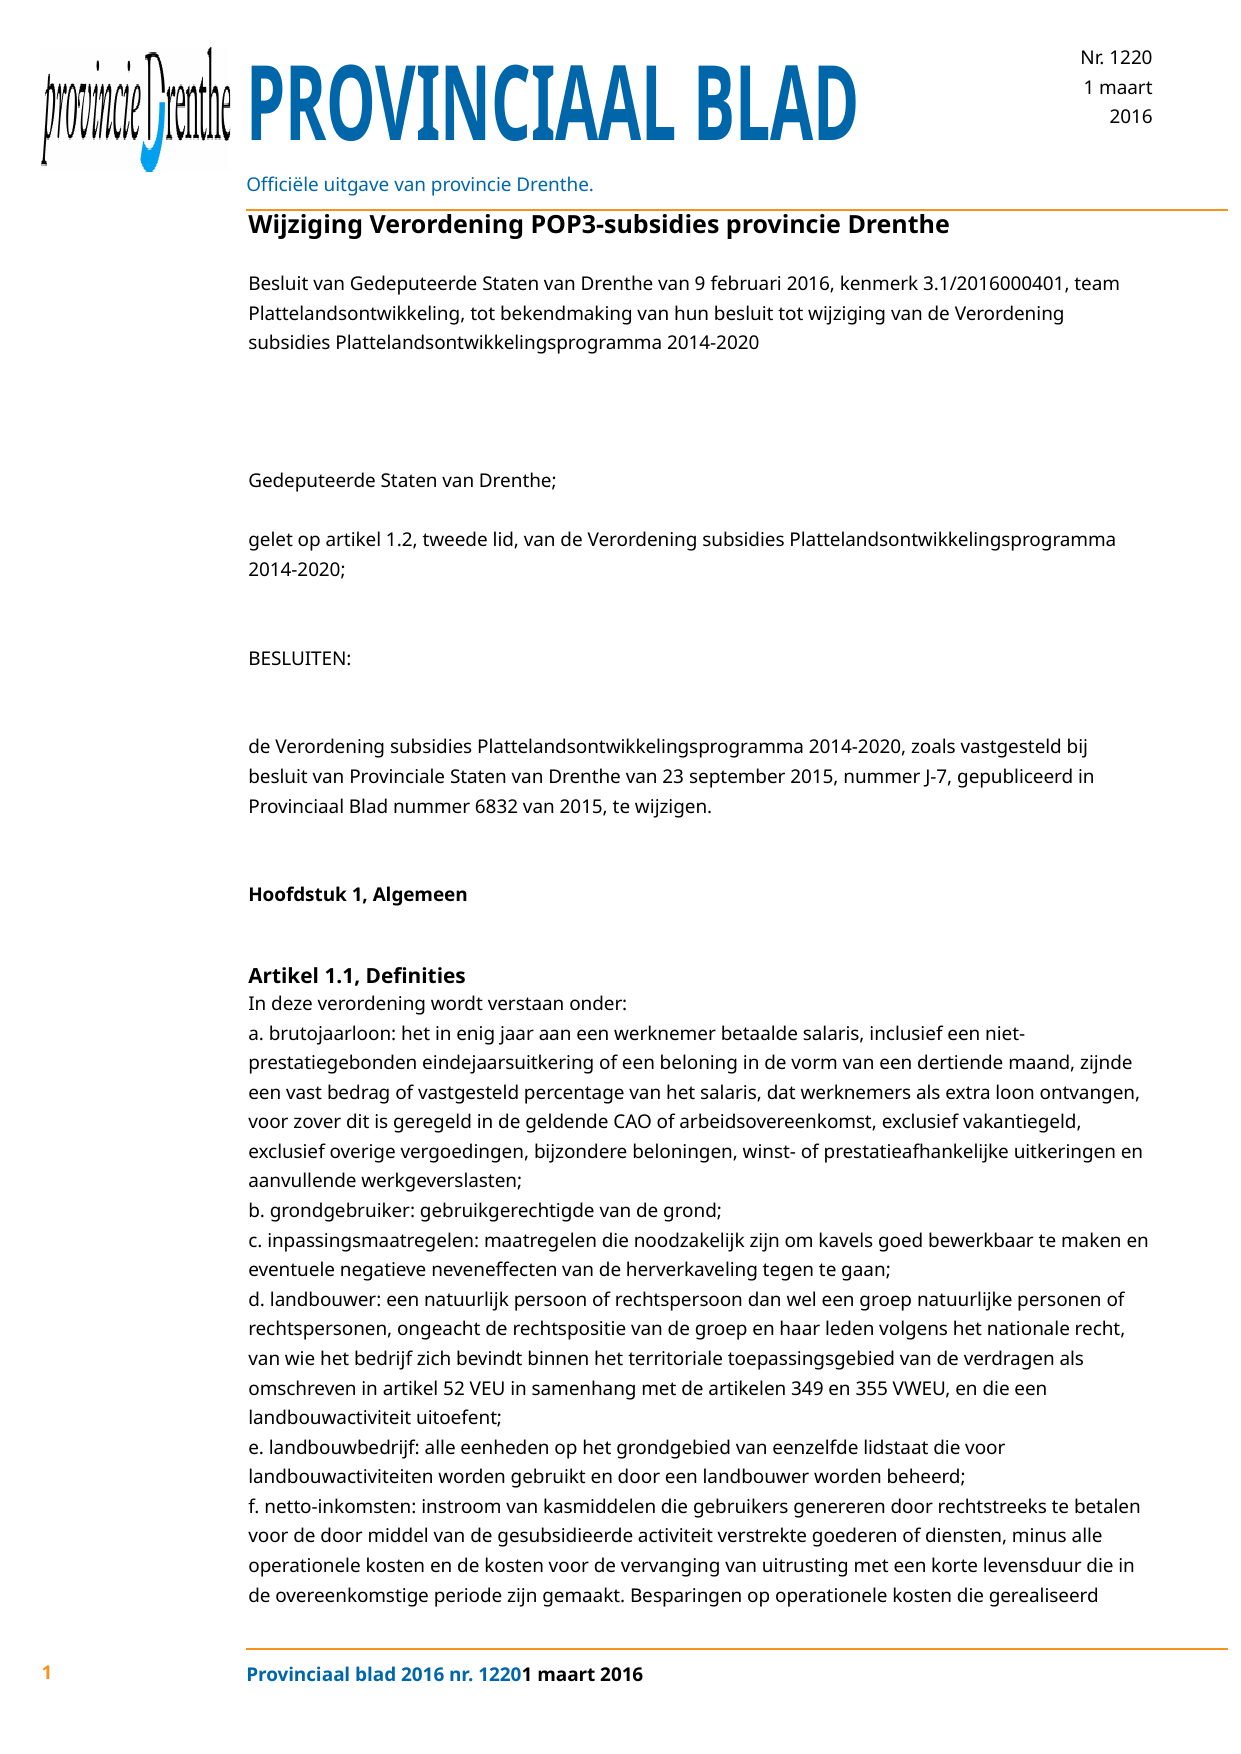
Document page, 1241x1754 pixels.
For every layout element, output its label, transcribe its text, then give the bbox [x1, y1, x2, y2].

text e. landbouwbedrijf: alle eenheden op het grondgebied van eenzelfde lidstaat die voor landbouwactiviteiten worden gebruikt en door een landbouwer worden beheerd; [248, 1434, 1152, 1489]
text d. landbouwer: een natuurlijk persoon of rechtspersoon dan wel een groep natuurlijke personen of rechtspersonen, ongeacht de rechtspositie van de groep en haar leden volgens het nationale recht, van wie het bedrijf zich bevindt binnen het territoriale toepassingsgebied van de verdragen als omschreven in artikel 52 VEU in samenhang met de artikelen 349 en 355 VWEU, en die een landbouwactiviteit uitoefent; [248, 1286, 1152, 1430]
text de Verordening subsidies Plattelandsontwikkelingsprogramma 2014-2020, zoals vastgesteld bij besluit van Provinciale Staten van Drenthe van 23 september 2015, nummer J-7, gepubliceerd in Provinciaal Blad nummer 6832 van 2015, te wijzigen. [248, 734, 1152, 819]
text b. grondgebruiker: gebruikgerechtigde van de grond; [248, 1197, 1152, 1223]
text In deze verordening wordt verstaan onder: [248, 990, 1152, 1016]
text Artikel 1.1, Definities [248, 962, 1152, 990]
text Wijziging Verordening POP3-subsidies provincie Drenthe [248, 211, 1152, 241]
picture [41, 47, 231, 172]
text Besluit van Gedeputeerde Staten van Drenthe van 9 februari 2016, kenmerk 3.1/2016000401, team Plattelandsontwikkeling, tot bekendmaking van hun besluit tot wijziging van de Verordening subsidies Plattelandsontwikkelingsprogramma 2014-2020 [248, 270, 1152, 355]
text Hoofdstuk 1, Algemeen [248, 882, 1152, 907]
text f. netto-inkomsten: instroom van kasmiddelen die gebruikers genereren door rechtstreeks te betalen voor de door middel van de gesubsidieerde activiteit verstrekte goederen of diensten, minus alle operationele kosten en de kosten voor de vervanging van uitrusting met een korte levensduur die in de overeenkomstige periode zijn gemaakt. Besparingen op operationele kosten die gerealiseerd [248, 1493, 1152, 1607]
text BESLUITEN: [248, 645, 1152, 671]
text gelet op artikel 1.2, tweede lid, van de Verordening subsidies Plattelandsontwikkelingsprogramma 2014-2020; [248, 527, 1152, 582]
text a. brutojaarloon: het in enig jaar aan een werknemer betaalde salaris, inclusief een niet-prestatiegebonden eindejaarsuitkering of een beloning in de vorm van een dertiende maand, zijnde een vast bedrag of vastgesteld percentage van het salaris, dat werknemers als extra loon ontvangen, voor zover dit is geregeld in de geldende CAO of arbeidsovereenkomst, exclusief vakantiegeld, exclusief overige vergoedingen, bijzondere beloningen, winst- of prestatieafhankelijke uitkeringen en aanvullende werkgeverslasten; [248, 1020, 1152, 1193]
text c. inpassingsmaatregelen: maatregelen die noodzakelijk zijn om kavels goed bewerkbaar te maken en eventuele negatieve neveneffecten van de herverkaveling tegen te gaan; [248, 1227, 1152, 1282]
text Gedeputeerde Staten van Drenthe; [248, 467, 1152, 493]
